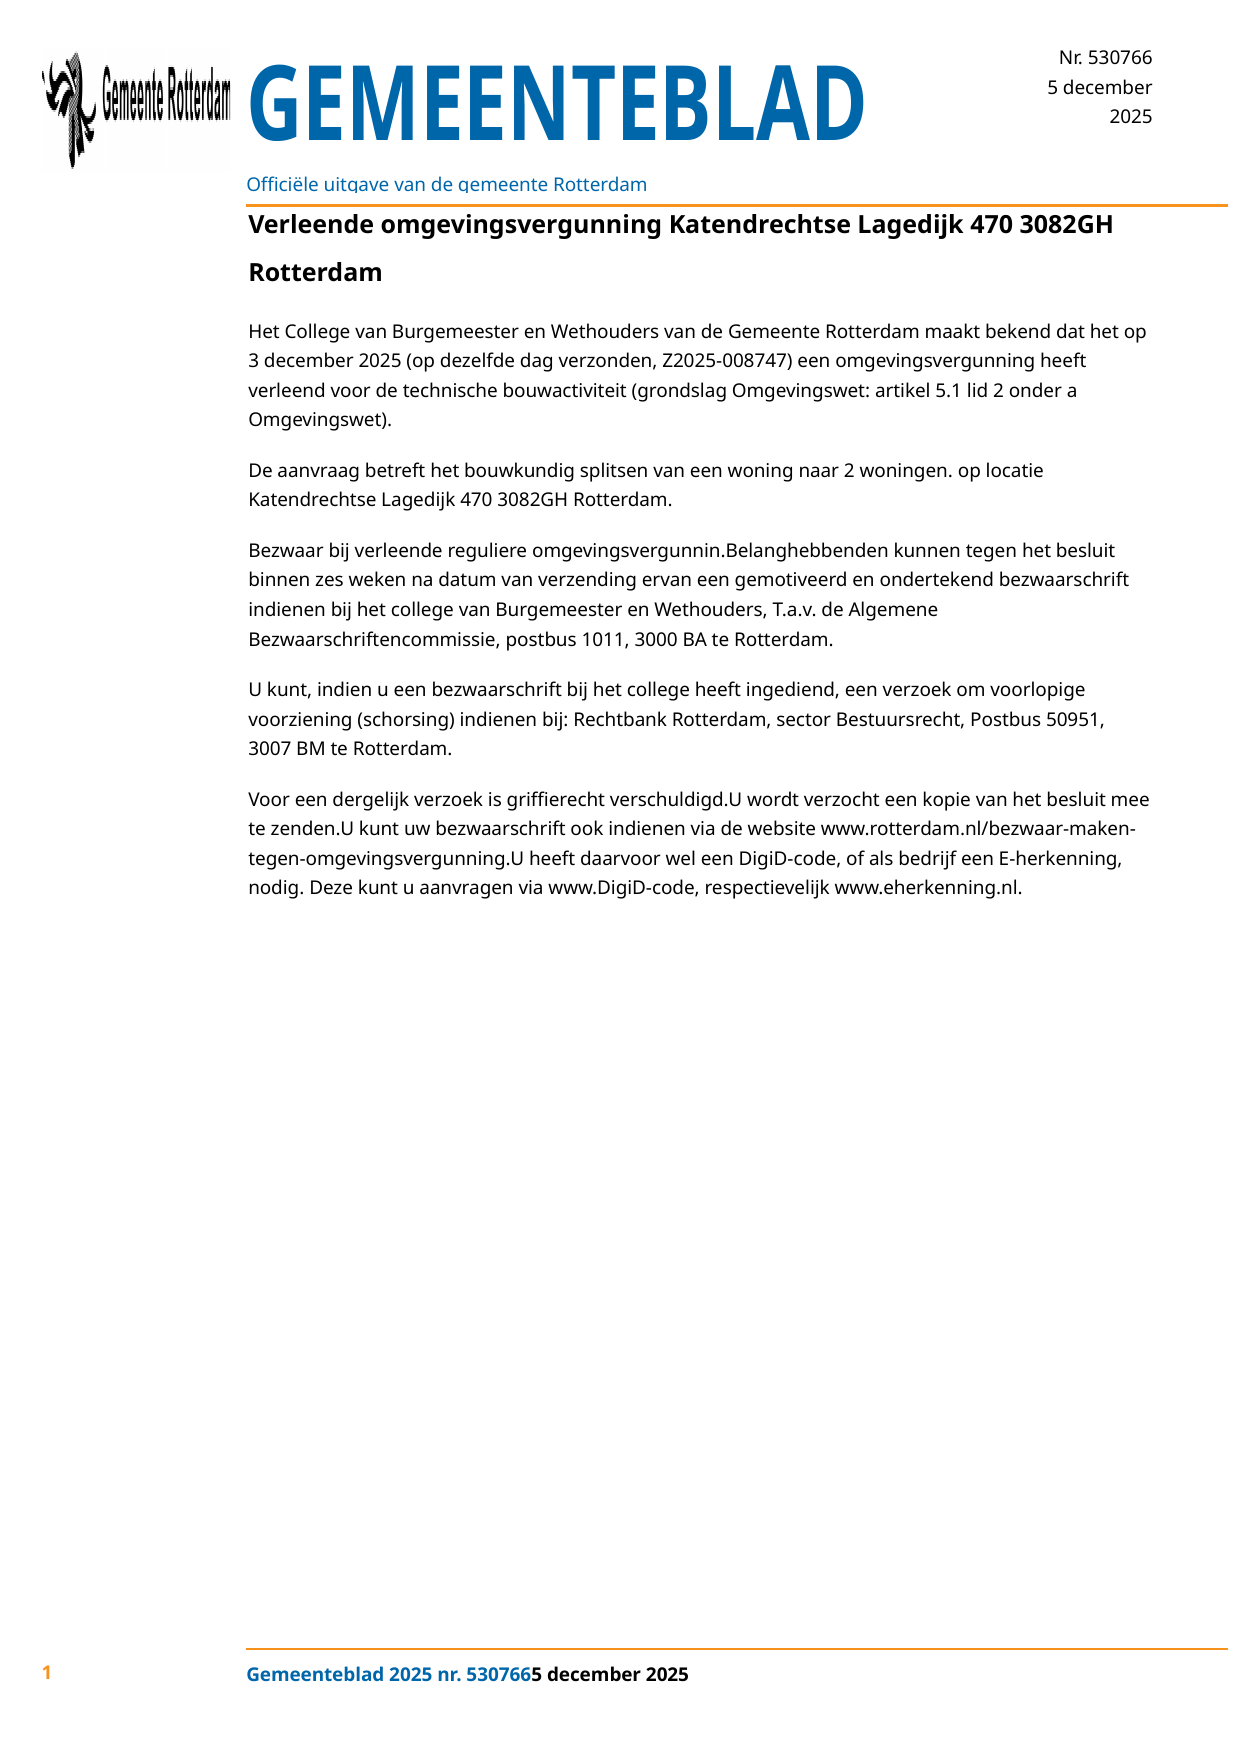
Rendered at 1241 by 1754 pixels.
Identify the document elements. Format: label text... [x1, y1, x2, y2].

text U kunt, indien u een bezwaarschrift bij het college heeft ingediend, een verzoek om voorlopige voorziening (schorsing) indienen bij: Rechtbank Rotterdam, sector Bestuursrecht, Postbus 50951, 3007 BM te Rotterdam. [248, 676, 1152, 761]
text De aanvraag betreft het bouwkundig splitsen van een woning naar 2 woningen. op locatie Katendrechtse Lagedijk 470 3082GH Rotterdam. [248, 457, 1152, 512]
text Verleende omgevingsvergunning Katendrechtse Lagedijk 470 3082GH Rotterdam [248, 207, 1152, 288]
text Bezwaar bij verleende reguliere omgevingsvergunnin.Belanghebbenden kunnen tegen het besluit binnen zes weken na datum van verzending ervan een gemotiveerd en ondertekend bezwaarschrift indienen bij het college van Burgemeester en Wethouders, T.a.v. de Algemene Bezwaarschriftencommissie, postbus 1011, 3000 BA te Rotterdam. [248, 537, 1152, 652]
text Het College van Burgemeester en Wethouders van de Gemeente Rotterdam maakt bekend dat het op 3 december 2025 (op dezelfde dag verzonden, Z2025-008747) een omgevingsvergunning heeft verleend voor de technische bouwactiviteit (grondslag Omgevingswet: artikel 5.1 lid 2 onder a Omgevingswet). [248, 318, 1152, 432]
text Voor een dergelijk verzoek is griffierecht verschuldigd.U wordt verzocht een kopie van het besluit mee te zenden.U kunt uw bezwaarschrift ook indienen via de website www.rotterdam.nl/bezwaar-maken-tegen-omgevingsvergunning.U heeft daarvoor wel een DigiD-code, of als bedrijf een E-herkenning, nodig. Deze kunt u aanvragen via www.DigiD-code, respectievelijk www.eherkenning.nl. [248, 786, 1152, 900]
picture [41, 47, 231, 172]
